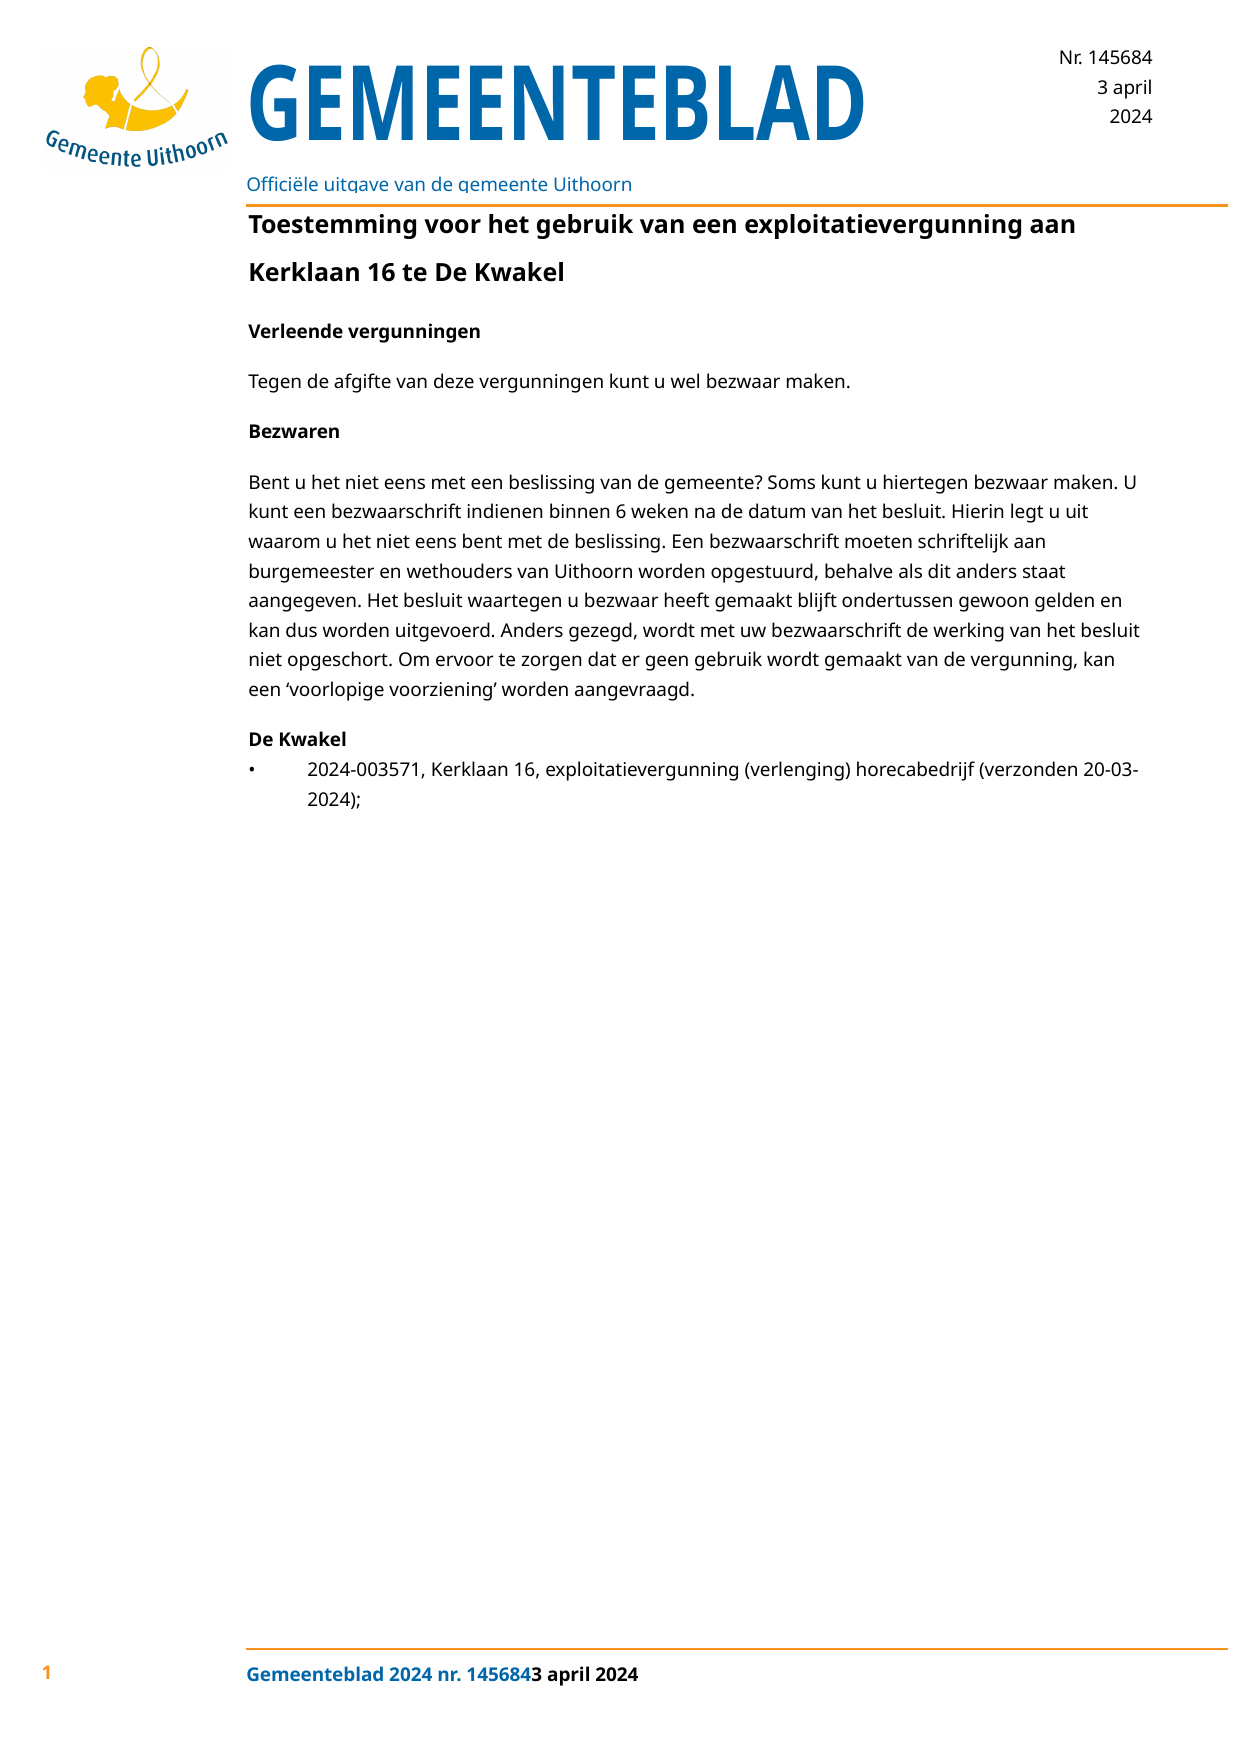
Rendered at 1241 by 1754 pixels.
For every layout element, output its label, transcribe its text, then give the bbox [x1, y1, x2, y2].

picture [41, 47, 231, 172]
list 2024-003571, Kerklaan 16, exploitatievergunning (verlenging) horecabedrijf (verzonden 20-03-2024); [248, 756, 1152, 812]
text Bezwaren [248, 419, 1152, 444]
text Verleende vergunningen [248, 318, 1152, 344]
text De Kwakel [248, 727, 1152, 752]
text Bent u het niet eens met een beslissing van de gemeente? Soms kunt u hiertegen bezwaar maken. U kunt een bezwaarschrift indienen binnen 6 weken na de datum van het besluit. Hierin legt u uit waarom u het niet eens bent met de beslissing. Een bezwaarschrift moeten schriftelijk aan burgemeester en wethouders van Uithoorn worden opgestuurd, behalve als dit anders staat aangegeven. Het besluit waartegen u bezwaar heeft gemaakt blijft ondertussen gewoon gelden en kan dus worden uitgevoerd. Anders gezegd, wordt met uw bezwaarschrift de werking van het besluit niet opgeschort. Om ervoor te zorgen dat er geen gebruik wordt gemaakt van de vergunning, kan een ‘voorlopige voorziening’ worden aangevraagd. [248, 469, 1152, 702]
text Toestemming voor het gebruik van een exploitatievergunning aan Kerklaan 16 te De Kwakel [248, 207, 1152, 288]
text Tegen de afgifte van deze vergunningen kunt u wel bezwaar maken. [248, 368, 1152, 394]
